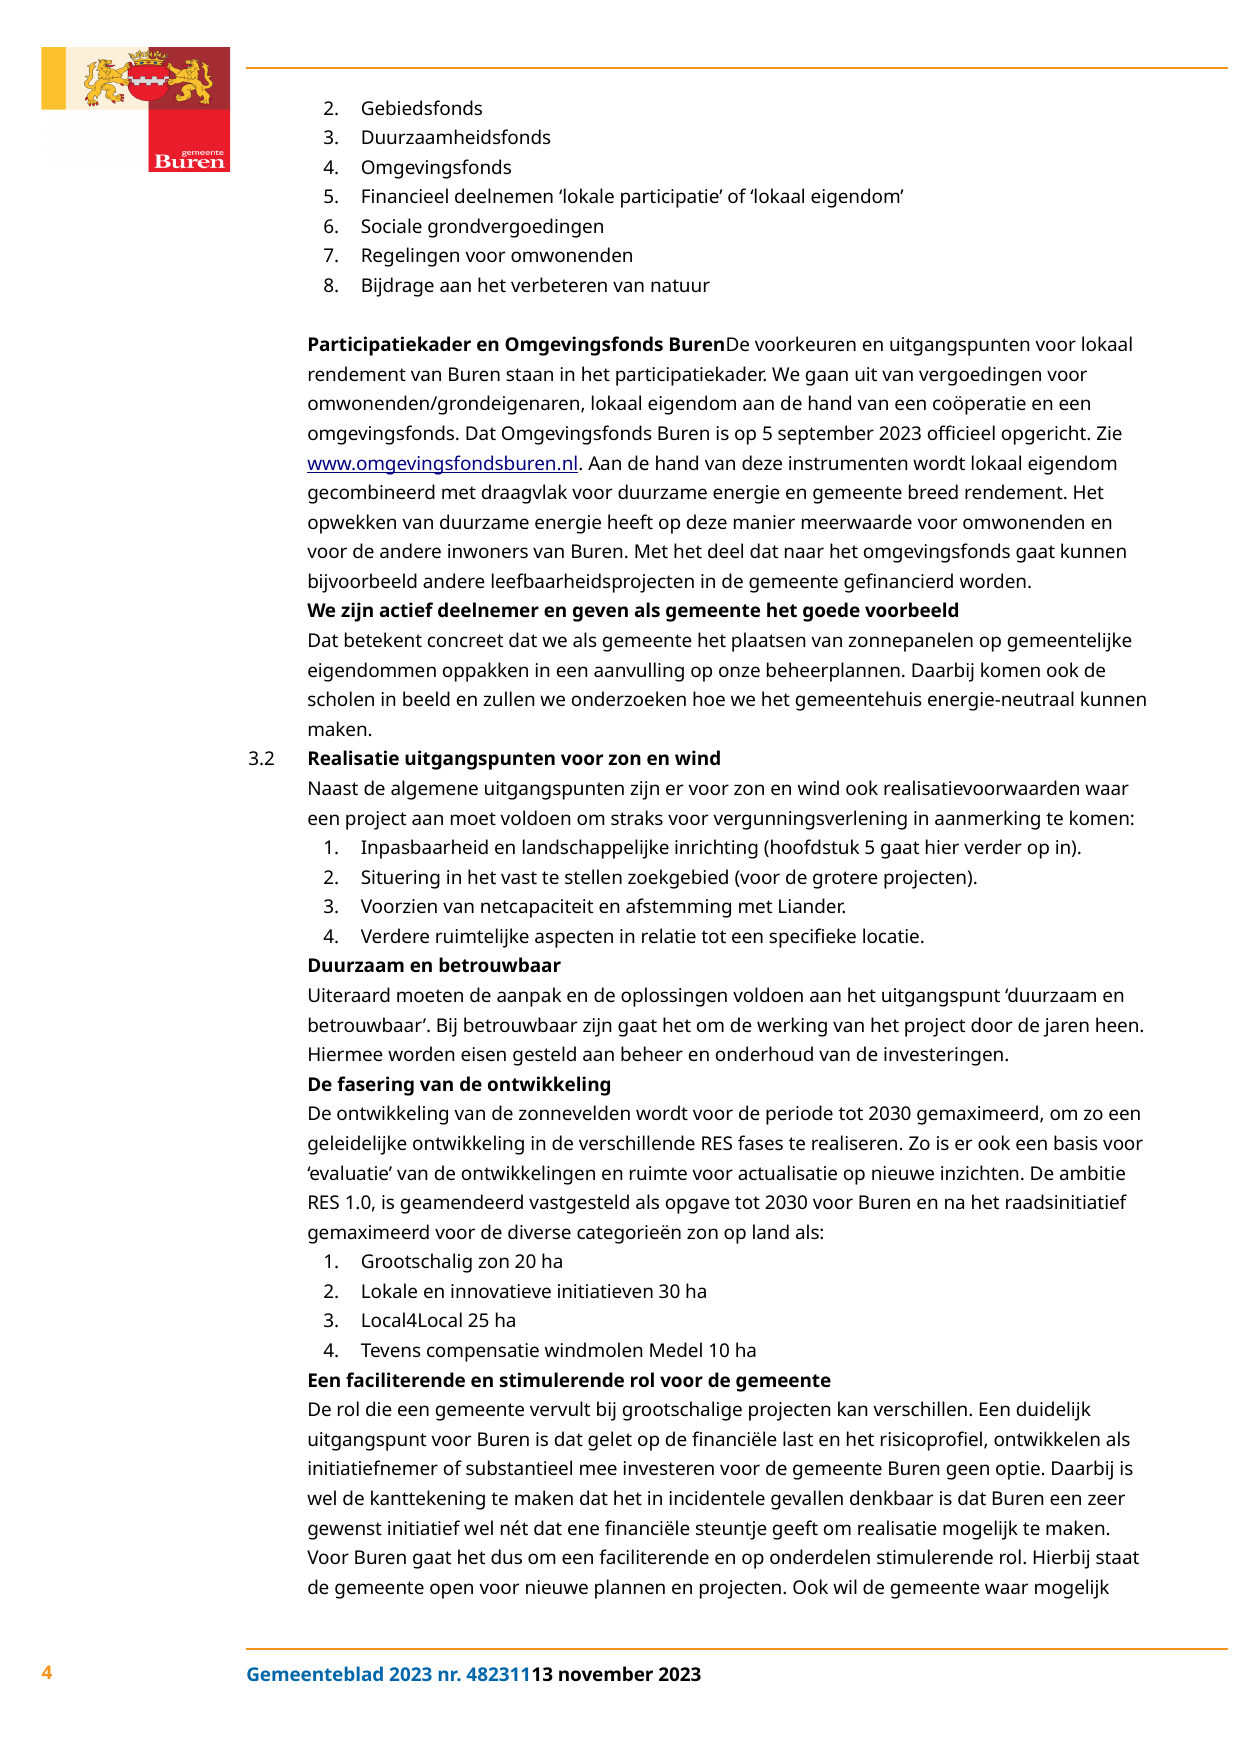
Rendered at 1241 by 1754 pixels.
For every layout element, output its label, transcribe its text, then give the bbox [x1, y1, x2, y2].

list Omgevingsfonds [323, 154, 1152, 180]
list Duurzaam en betrouwbaar [248, 953, 1152, 978]
list Dat betekent concreet dat we als gemeente het plaatsen van zonnepanelen op gemeentelijke eigendommen oppakken in een aanvulling op onze beheerplannen. Daarbij komen ook de scholen in beeld en zullen we onderzoeken hoe we het gemeentehuis energie-neutraal kunnen maken. [248, 627, 1152, 742]
list Verdere ruimtelijke aspecten in relatie tot een specifieke locatie. [323, 923, 1152, 949]
picture [41, 47, 231, 172]
list Voorzien van netcapaciteit en afstemming met Liander. [323, 893, 1152, 919]
list De fasering van de ontwikkeling [248, 1071, 1152, 1097]
list Duurzaamheidsfonds [323, 124, 1152, 150]
list Een faciliterende en stimulerende rol voor de gemeente [248, 1367, 1152, 1393]
list Regelingen voor omwonenden [323, 243, 1152, 268]
list Local4Local 25 ha [323, 1308, 1152, 1333]
list De rol die een gemeente vervult bij grootschalige projecten kan verschillen. Een duidelijk uitgangspunt voor Buren is dat gelet op de financiële last en het risicoprofiel, ontwikkelen als initiatiefnemer of substantieel mee investeren voor de gemeente Buren geen optie. Daarbij is wel de kanttekening te maken dat het in incidentele gevallen denkbaar is dat Buren een zeer gewenst initiatief wel nét dat ene financiële steuntje geeft om realisatie mogelijk te maken. [248, 1396, 1152, 1541]
list Participatiekader en Omgevingsfonds BurenDe voorkeuren en uitgangspunten voor lokaal rendement van Buren staan in het participatiekader. We gaan uit van vergoedingen voor omwonenden/grondeigenaren, lokaal eigendom aan de hand van een coöperatie en een omgevingsfonds. Dat Omgevingsfonds Buren is op 5 september 2023 officieel opgericht. Zie www.omgevingsfondsburen.nl. Aan de hand van deze instrumenten wordt lokaal eigendom gecombineerd met draagvlak voor duurzame energie en gemeente breed rendement. Het opwekken van duurzame energie heeft op deze manier meerwaarde voor omwonenden en voor de andere inwoners van Buren. Met het deel dat naar het omgevingsfonds gaat kunnen bijvoorbeeld andere leefbaarheidsprojecten in de gemeente gefinancierd worden. [248, 331, 1152, 594]
list We zijn actief deelnemer en geven als gemeente het goede voorbeeld [248, 598, 1152, 623]
list Financieel deelnemen ‘lokale participatie’ of ‘lokaal eigendom’ [323, 183, 1152, 209]
list Gebiedsfonds [323, 95, 1152, 121]
list Grootschalig zon 20 ha [323, 1248, 1152, 1274]
list Uiteraard moeten de aanpak en de oplossingen voldoen aan het uitgangspunt ‘duurzaam en betrouwbaar’. Bij betrouwbaar zijn gaat het om de werking van het project door de jaren heen. Hiermee worden eisen gesteld aan beheer en onderhoud van de investeringen. [248, 982, 1152, 1067]
list Bijdrage aan het verbeteren van natuur [323, 272, 1152, 298]
list Lokale en innovatieve initiatieven 30 ha [323, 1278, 1152, 1304]
list Tevens compensatie windmolen Medel 10 ha [323, 1337, 1152, 1363]
list Realisatie uitgangspunten voor zon en wind [248, 746, 1152, 771]
list Inpasbaarheid en landschappelijke inrichting (hoofdstuk 5 gaat hier verder op in). [323, 834, 1152, 860]
list Naast de algemene uitgangspunten zijn er voor zon en wind ook realisatievoorwaarden waar een project aan moet voldoen om straks voor vergunningsverlening in aanmerking te komen: [248, 775, 1152, 831]
list De ontwikkeling van de zonnevelden wordt voor de periode tot 2030 gemaximeerd, om zo een geleidelijke ontwikkeling in de verschillende RES fases te realiseren. Zo is er ook een basis voor ‘evaluatie’ van de ontwikkelingen en ruimte voor actualisatie op nieuwe inzichten. De ambitie RES 1.0, is geamendeerd vastgesteld als opgave tot 2030 voor Buren en na het raadsinitiatief gemaximeerd voor de diverse categorieën zon op land als: [248, 1101, 1152, 1245]
list Sociale grondvergoedingen [323, 213, 1152, 239]
list Voor Buren gaat het dus om een faciliterende en op onderdelen stimulerende rol. Hierbij staat de gemeente open voor nieuwe plannen en projecten. Ook wil de gemeente waar mogelijk [248, 1544, 1152, 1600]
list Situering in het vast te stellen zoekgebied (voor de grotere projecten). [323, 864, 1152, 890]
